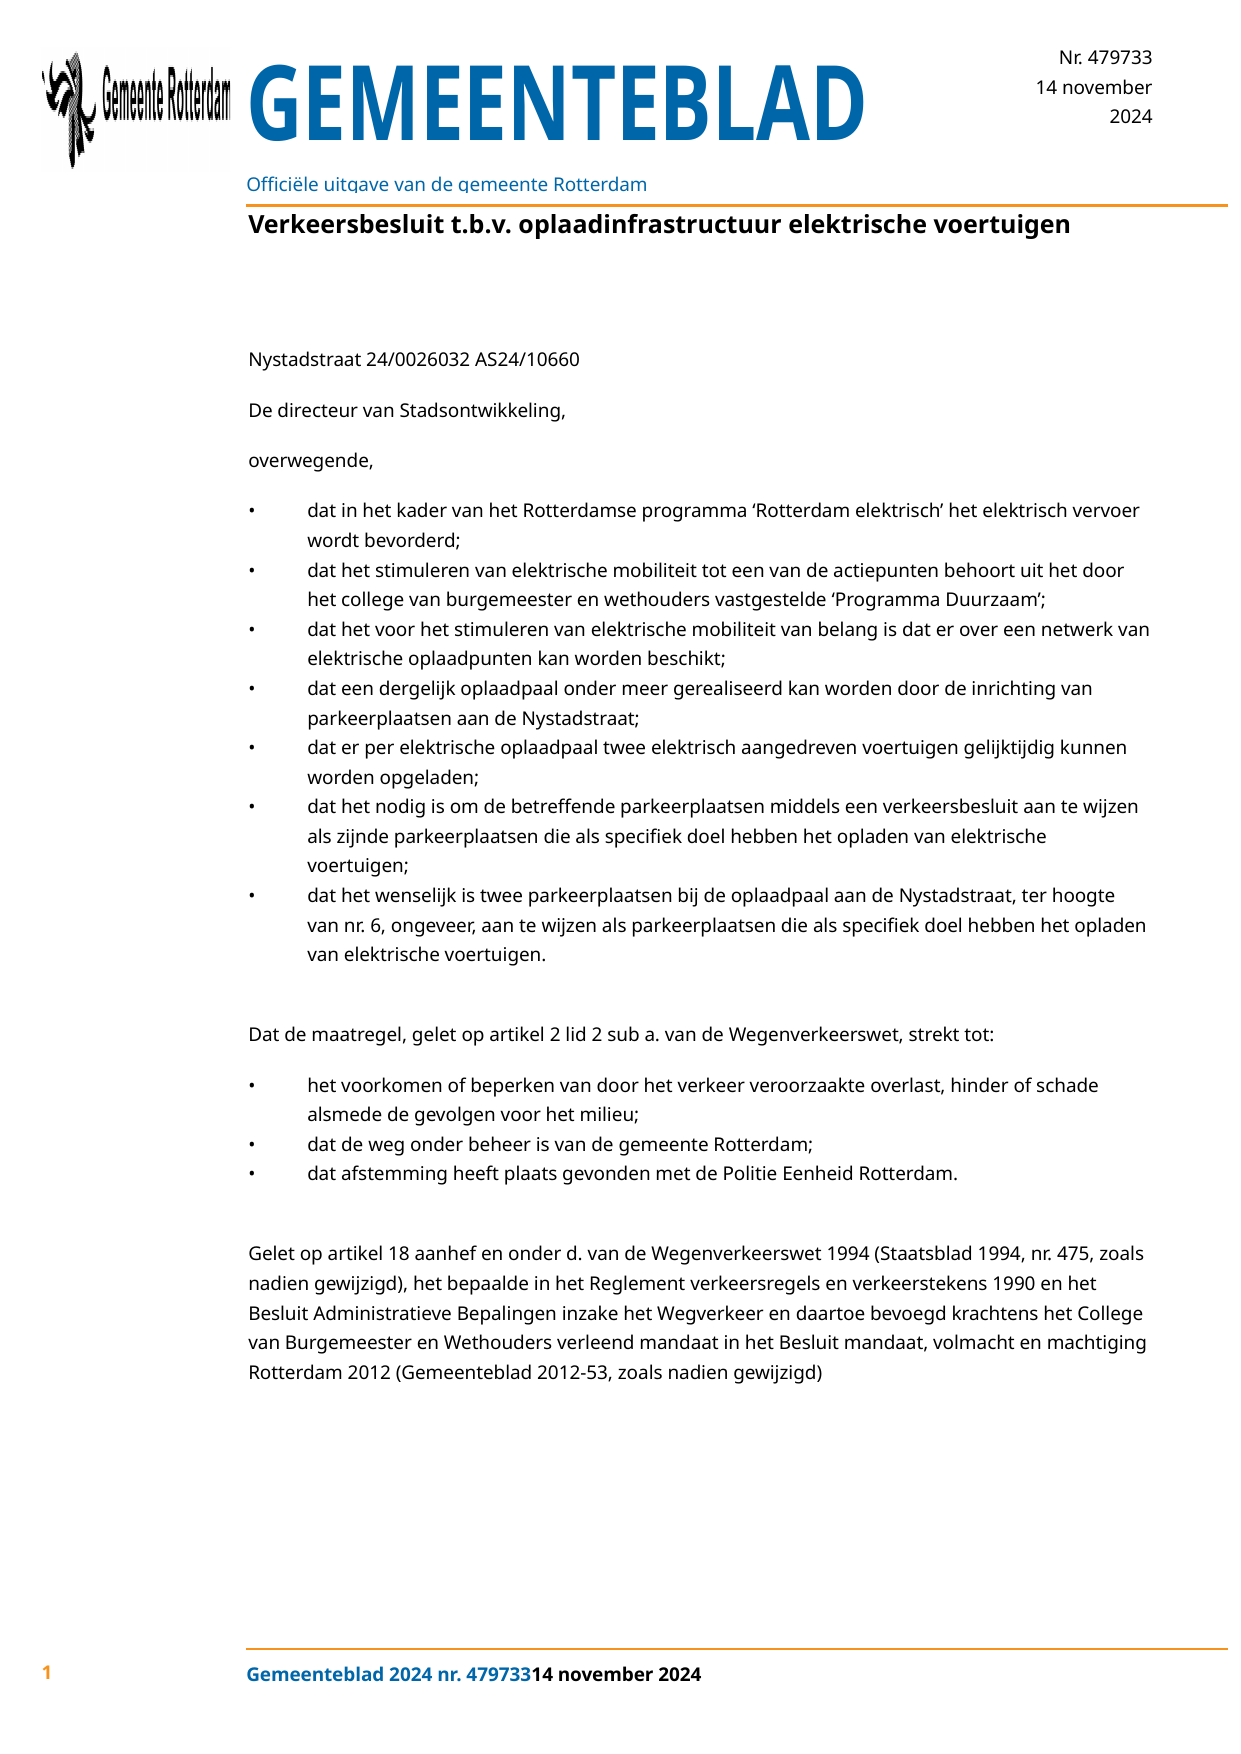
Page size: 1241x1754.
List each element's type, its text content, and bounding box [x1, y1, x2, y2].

list dat in het kader van het Rotterdamse programma ‘Rotterdam elektrisch’ het elektrisch vervoer wordt bevorderd; [248, 498, 1152, 553]
text overwegende, [248, 447, 1152, 473]
text Nystadstraat 24/0026032 AS24/10660 [248, 346, 1152, 372]
list dat de weg onder beheer is van de gemeente Rotterdam; [248, 1131, 1152, 1157]
list dat afstemming heeft plaats gevonden met de Politie Eenheid Rotterdam. [248, 1161, 1152, 1186]
list dat het voor het stimuleren van elektrische mobiliteit van belang is dat er over een netwerk van elektrische oplaadpunten kan worden beschikt; [248, 616, 1152, 671]
text Dat de maatregel, gelet op artikel 2 lid 2 sub a. van de Wegenverkeerswet, strekt tot: [248, 1021, 1152, 1047]
list het voorkomen of beperken van door het verkeer veroorzaakte overlast, hinder of schade alsmede de gevolgen voor het milieu; [248, 1072, 1152, 1127]
list dat een dergelijk oplaadpaal onder meer gerealiseerd kan worden door de inrichting van parkeerplaatsen aan de Nystadstraat; [248, 675, 1152, 731]
text Verkeersbesluit t.b.v. oplaadinfrastructuur elektrische voertuigen [248, 207, 1152, 241]
list dat het wenselijk is twee parkeerplaatsen bij de oplaadpaal aan de Nystadstraat, ter hoogte van nr. 6, ongeveer, aan te wijzen als parkeerplaatsen die als specifiek doel hebben het opladen van elektrische voertuigen. [248, 882, 1152, 967]
list dat er per elektrische oplaadpaal twee elektrisch aangedreven voertuigen gelijktijdig kunnen worden opgeladen; [248, 734, 1152, 790]
picture [41, 47, 231, 172]
text De directeur van Stadsontwikkeling, [248, 397, 1152, 423]
text Gelet op artikel 18 aanhef en onder d. van de Wegenverkeerswet 1994 (Staatsblad 1994, nr. 475, zoals nadien gewijzigd), het bepaalde in het Reglement verkeersregels en verkeerstekens 1990 en het Besluit Administratieve Bepalingen inzake het Wegverkeer en daartoe bevoegd krachtens het College van Burgemeester en Wethouders verleend mandaat in het Besluit mandaat, volmacht en machtiging Rotterdam 2012 (Gemeenteblad 2012-53, zoals nadien gewijzigd) [248, 1241, 1152, 1385]
list dat het stimuleren van elektrische mobiliteit tot een van de actiepunten behoort uit het door het college van burgemeester en wethouders vastgestelde ‘Programma Duurzaam’; [248, 557, 1152, 612]
list dat het nodig is om de betreffende parkeerplaatsen middels een verkeersbesluit aan te wijzen als zijnde parkeerplaatsen die als specifiek doel hebben het opladen van elektrische voertuigen; [248, 793, 1152, 878]
